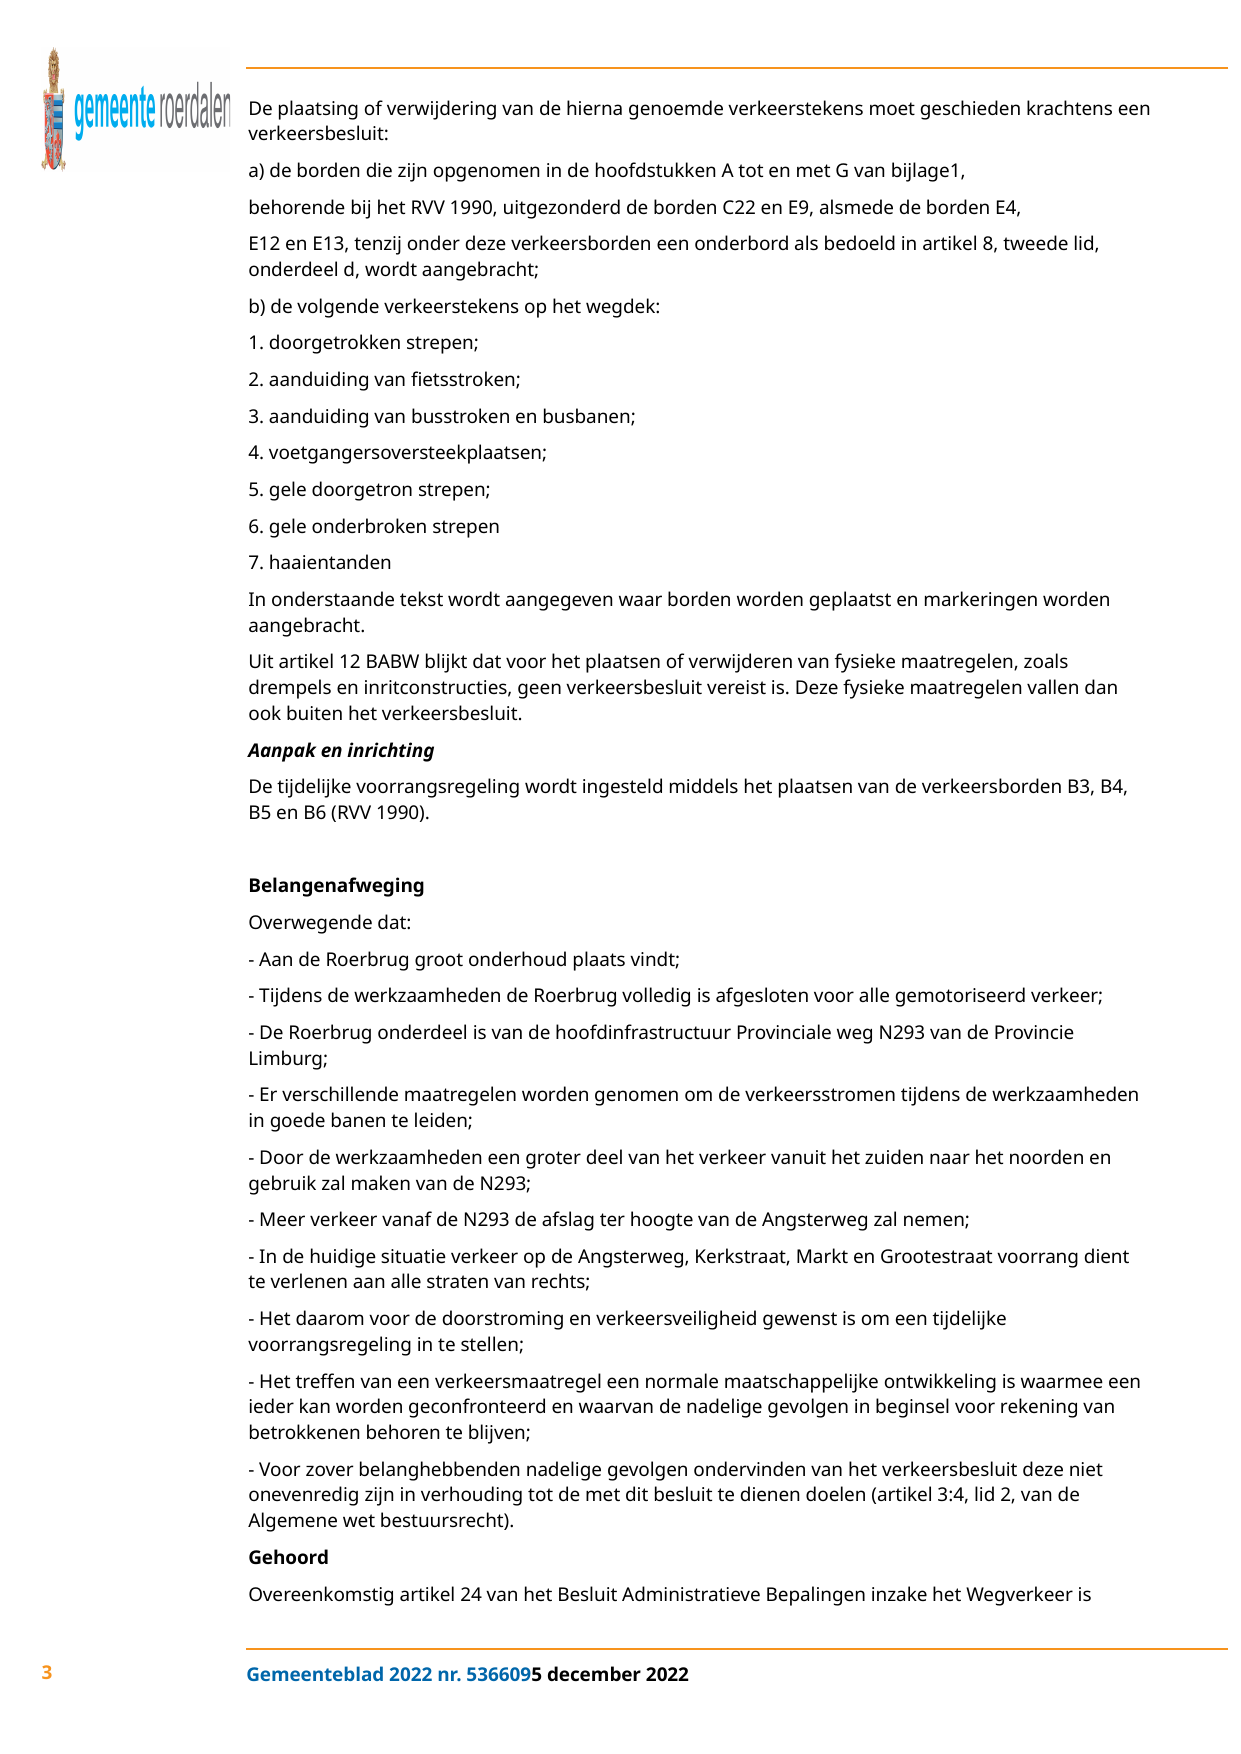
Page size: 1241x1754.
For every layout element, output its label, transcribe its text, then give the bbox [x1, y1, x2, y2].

text 4. voetgangersoversteekplaatsen; [248, 439, 1152, 465]
text b) de volgende verkeerstekens op het wegdek: [248, 293, 1152, 319]
text 2. aanduiding van fietsstroken; [248, 366, 1152, 392]
text - Voor zover belanghebbenden nadelige gevolgen ondervinden van het verkeersbesluit deze niet onevenredig zijn in verhouding tot de met dit besluit te dienen doelen (artikel 3:4, lid 2, van de Algemene wet bestuursrecht). [248, 1456, 1152, 1533]
text - Door de werkzaamheden een groter deel van het verkeer vanuit het zuiden naar het noorden en gebruik zal maken van de N293; [248, 1144, 1152, 1195]
text Belangenafweging [248, 872, 1152, 898]
text Aanpak en inrichting [248, 737, 1152, 762]
text - Er verschillende maatregelen worden genomen om de verkeersstromen tijdens de werkzaamheden in goede banen te leiden; [248, 1082, 1152, 1133]
text Overwegende dat: [248, 909, 1152, 935]
text a) de borden die zijn opgenomen in de hoofdstukken A tot en met G van bijlage1, [248, 157, 1152, 183]
text 6. gele onderbroken strepen [248, 513, 1152, 539]
text 7. haaientanden [248, 549, 1152, 575]
text - Meer verkeer vanaf de N293 de afslag ter hoogte van de Angsterweg zal nemen; [248, 1206, 1152, 1232]
text Gehoord [248, 1544, 1152, 1570]
text - In de huidige situatie verkeer op de Angsterweg, Kerkstraat, Markt en Grootestraat voorrang dient te verlenen aan alle straten van rechts; [248, 1243, 1152, 1294]
text E12 en E13, tenzij onder deze verkeersborden een onderbord als bedoeld in artikel 8, tweede lid, onderdeel d, wordt aangebracht; [248, 231, 1152, 282]
text behorende bij het RVV 1990, uitgezonderd de borden C22 en E9, alsmede de borden E4, [248, 194, 1152, 219]
text Uit artikel 12 BABW blijkt dat voor het plaatsen of verwijderen van fysieke maatregelen, zoals drempels en inritconstructies, geen verkeersbesluit vereist is. Deze fysieke maatregelen vallen dan ook buiten het verkeersbesluit. [248, 649, 1152, 726]
text 1. doorgetrokken strepen; [248, 329, 1152, 355]
text - Het treffen van een verkeersmaatregel een normale maatschappelijke ontwikkeling is waarmee een ieder kan worden geconfronteerd en waarvan de nadelige gevolgen in beginsel voor rekening van betrokkenen behoren te blijven; [248, 1368, 1152, 1445]
text - De Roerbrug onderdeel is van de hoofdinfrastructuur Provinciale weg N293 van de Provincie Limburg; [248, 1019, 1152, 1071]
text - Het daarom voor de doorstroming en verkeersveiligheid gewenst is om een tijdelijke voorrangsregeling in te stellen; [248, 1305, 1152, 1357]
text In onderstaande tekst wordt aangegeven waar borden worden geplaatst en markeringen worden aangebracht. [248, 586, 1152, 638]
text - Aan de Roerbrug groot onderhoud plaats vindt; [248, 946, 1152, 972]
text - Tijdens de werkzaamheden de Roerbrug volledig is afgesloten voor alle gemotoriseerd verkeer; [248, 982, 1152, 1008]
text 5. gele doorgetron strepen; [248, 476, 1152, 502]
text Overeenkomstig artikel 24 van het Besluit Administratieve Bepalingen inzake het Wegverkeer is [248, 1581, 1152, 1606]
text De plaatsing of verwijdering van de hierna genoemde verkeerstekens moet geschieden krachtens een verkeersbesluit: [248, 95, 1152, 146]
text 3. aanduiding van busstroken en busbanen; [248, 403, 1152, 429]
text De tijdelijke voorrangsregeling wordt ingesteld middels het plaatsen van de verkeersborden B3, B4, B5 en B6 (RVV 1990). [248, 773, 1152, 825]
picture [41, 47, 231, 172]
